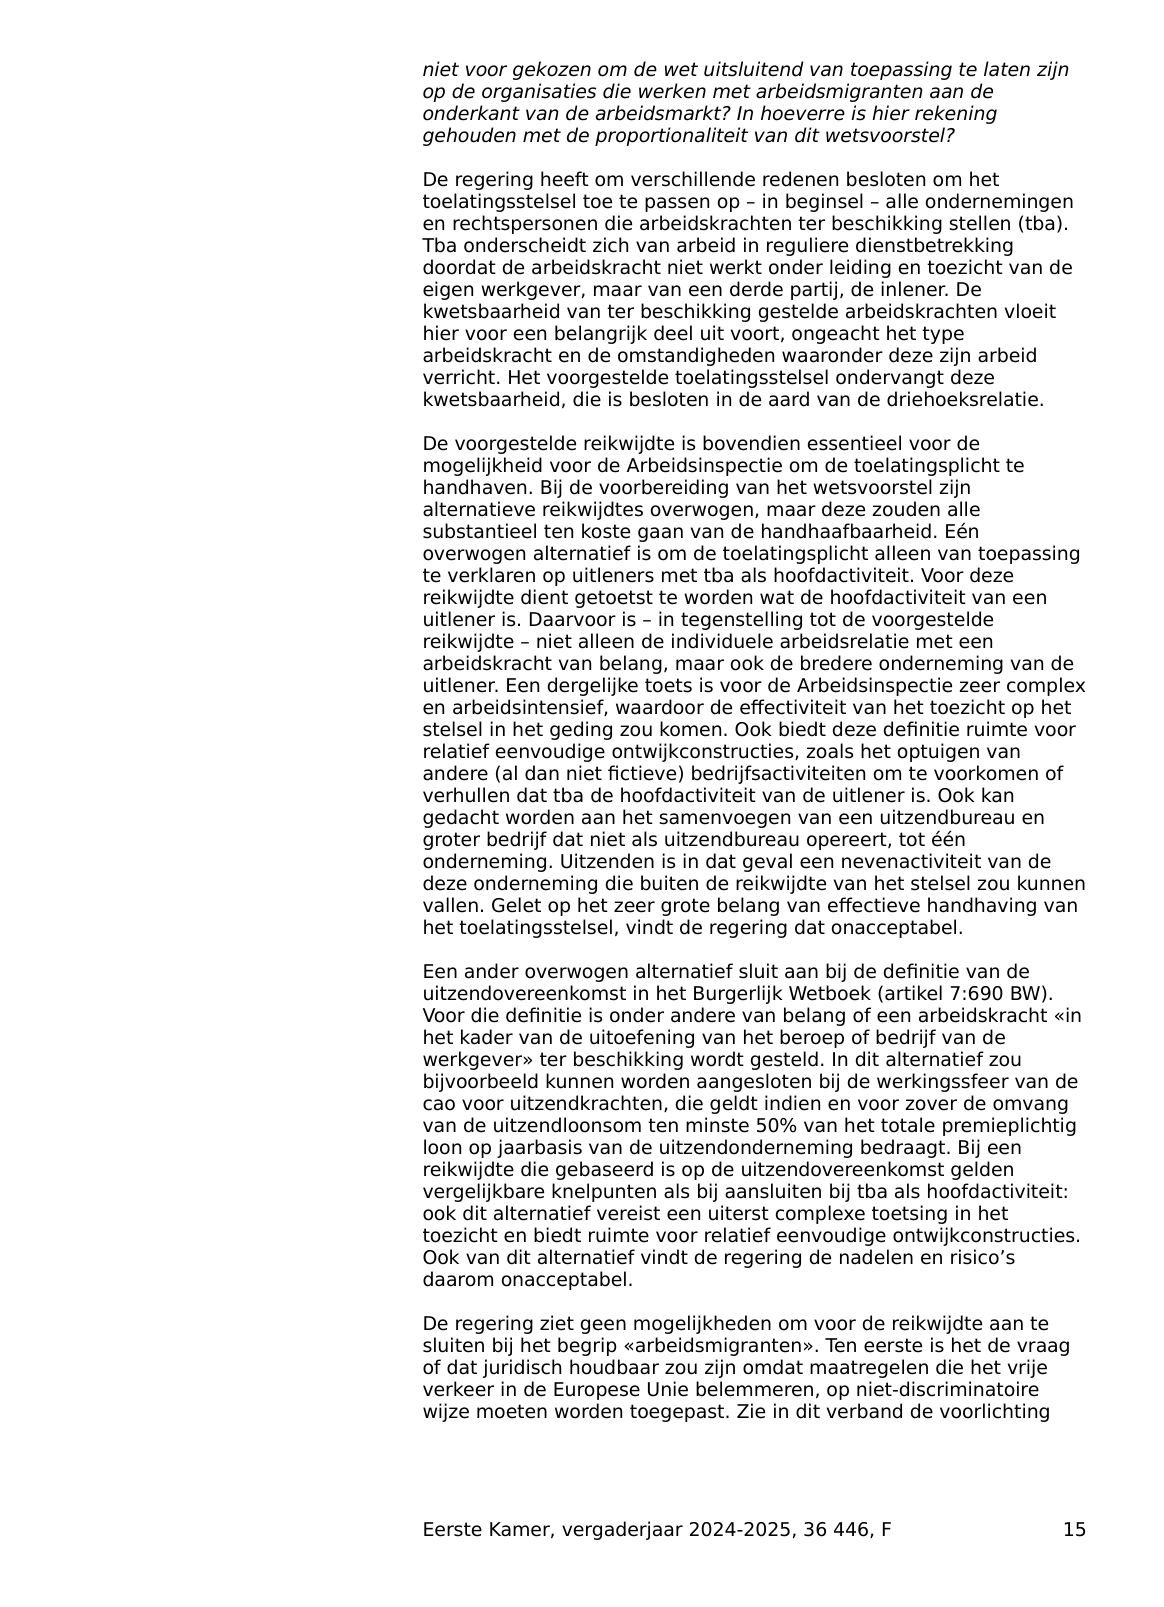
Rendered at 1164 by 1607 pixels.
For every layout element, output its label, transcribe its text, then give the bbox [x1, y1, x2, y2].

text De voorgestelde reikwijdte is bovendien essentieel voor de mogelijkheid voor de Arbeidsinspectie om de toelatingsplicht te handhaven. Bij de voorbereiding van het wetsvoorstel zijn alternatieve reikwijdtes overwogen, maar deze zouden alle substantieel ten koste gaan van de handhaafbaarheid. Eén overwogen alternatief is om de toelatingsplicht alleen van toepassing te verklaren op uitleners met tba als hoofdactiviteit. Voor deze reikwijdte dient getoetst te worden wat de hoofdactiviteit van een uitlener is. Daarvoor is – in tegenstelling tot de voorgestelde reikwijdte – niet alleen de individuele arbeidsrelatie met een arbeidskracht van belang, maar ook de bredere onderneming van de uitlener. Een dergelijke toets is voor de Arbeidsinspectie zeer complex en arbeidsintensief, waardoor de effectiviteit van het toezicht op het stelsel in het geding zou komen. Ook biedt deze definitie ruimte voor relatief eenvoudige ontwijkconstructies, zoals het optuigen van andere (al dan niet fictieve) bedrijfsactiviteiten om te voorkomen of verhullen dat tba de hoofdactiviteit van de uitlener is. Ook kan gedacht worden aan het samenvoegen van een uitzendbureau en groter bedrijf dat niet als uitzendbureau opereert, tot één onderneming. Uitzenden is in dat geval een nevenactiviteit van de deze onderneming die buiten de reikwijdte van het stelsel zou kunnen vallen. Gelet op het zeer grote belang van effectieve handhaving van het toelatingsstelsel, vindt de regering dat onacceptabel. [422, 433, 1087, 939]
text Een ander overwogen alternatief sluit aan bij de definitie van de uitzendovereenkomst in het Burgerlijk Wetboek (artikel 7:690 BW). Voor die definitie is onder andere van belang of een arbeidskracht «in het kader van de uitoefening van het beroep of bedrijf van de werkgever» ter beschikking wordt gesteld. In dit alternatief zou bijvoorbeeld kunnen worden aangesloten bij de werkingssfeer van de cao voor uitzendkrachten, die geldt indien en voor zover de omvang van de uitzendloonsom ten minste 50% van het totale premieplichtig loon op jaarbasis van de uitzendonderneming bedraagt. Bij een reikwijdte die gebaseerd is op de uitzendovereenkomst gelden vergelijkbare knelpunten als bij aansluiten bij tba als hoofdactiviteit: ook dit alternatief vereist een uiterst complexe toetsing in het toezicht en biedt ruimte voor relatief eenvoudige ontwijkconstructies. Ook van dit alternatief vindt de regering de nadelen en risico’s daarom onacceptabel. [422, 961, 1087, 1291]
text De regering heeft om verschillende redenen besloten om het toelatingsstelsel toe te passen op – in beginsel – alle ondernemingen en rechtspersonen die arbeidskrachten ter beschikking stellen (tba). Tba onderscheidt zich van arbeid in reguliere dienstbetrekking doordat de arbeidskracht niet werkt onder leiding en toezicht van de eigen werkgever, maar van een derde partij, de inlener. De kwetsbaarheid van ter beschikking gestelde arbeidskrachten vloeit hier voor een belangrijk deel uit voort, ongeacht het type arbeidskracht en de omstandigheden waaronder deze zijn arbeid verricht. Het voorgestelde toelatingsstelsel ondervangt deze kwetsbaarheid, die is besloten in de aard van de driehoeksrelatie. [422, 169, 1087, 411]
text De regering ziet geen mogelijkheden om voor de reikwijdte aan te sluiten bij het begrip «arbeidsmigranten». Ten eerste is het de vraag of dat juridisch houdbaar zou zijn omdat maatregelen die het vrije verkeer in de Europese Unie belemmeren, op niet-discriminatoire wijze moeten worden toegepast. Zie in dit verband de voorlichting [422, 1313, 1087, 1423]
text niet voor gekozen om de wet uitsluitend van toepassing te laten zijn op de organisaties die werken met arbeidsmigranten aan de onderkant van de arbeidsmarkt? In hoeverre is hier rekening gehouden met de proportionaliteit van dit wetsvoorstel? [422, 59, 1087, 147]
